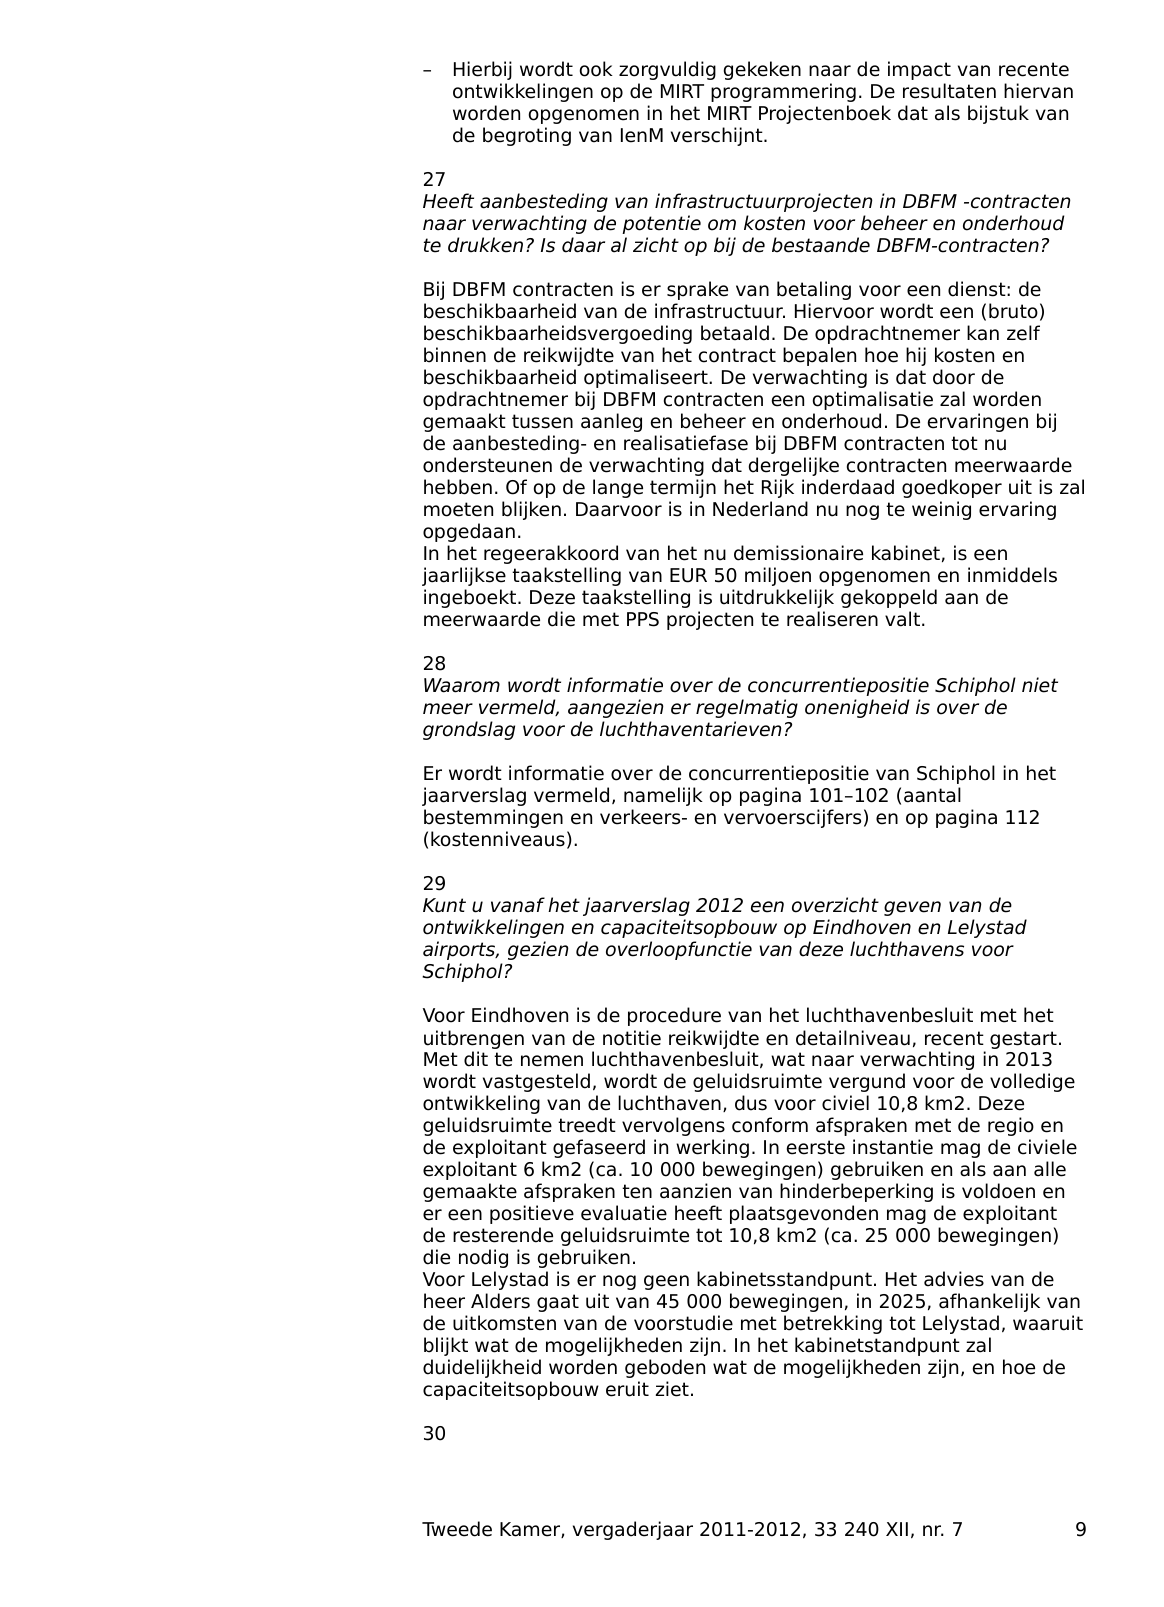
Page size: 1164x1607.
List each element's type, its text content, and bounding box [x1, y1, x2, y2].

text 30 [422, 1423, 1087, 1445]
text 29 [422, 873, 1087, 895]
text Voor Eindhoven is de procedure van het luchthavenbesluit met het uitbrengen van de notitie reikwijdte en detailniveau, recent gestart. Met dit te nemen luchthavenbesluit, wat naar verwachting in 2013 wordt vastgesteld, wordt de geluidsruimte vergund voor de volledige ontwikkeling van de luchthaven, dus voor civiel 10,8 km2. Deze geluidsruimte treedt vervolgens conform afspraken met de regio en de exploitant gefaseerd in werking. In eerste instantie mag de civiele exploitant 6 km2 (ca. 10 000 bewegingen) gebruiken en als aan alle gemaakte afspraken ten aanzien van hinderbeperking is voldoen en er een positieve evaluatie heeft plaatsgevonden mag de exploitant de resterende geluidsruimte tot 10,8 km2 (ca. 25 000 bewegingen) die nodig is gebruiken. [422, 1005, 1087, 1269]
text Er wordt informatie over de concurrentiepositie van Schiphol in het jaarverslag vermeld, namelijk op pagina 101–102 (aantal bestemmingen en verkeers- en vervoerscijfers) en op pagina 112 (kostenniveaus). [422, 763, 1087, 851]
text Waarom wordt informatie over de concurrentiepositie Schiphol niet meer vermeld, aangezien er regelmatig onenigheid is over de grondslag voor de luchthaventarieven? [422, 675, 1087, 741]
text Kunt u vanaf het jaarverslag 2012 een overzicht geven van de ontwikkelingen en capaciteitsopbouw op Eindhoven en Lelystad airports, gezien de overloopfunctie van deze luchthavens voor Schiphol? [422, 895, 1087, 983]
text Heeft aanbesteding van infrastructuurprojecten in DBFM -contracten naar verwachting de potentie om kosten voor beheer en onderhoud te drukken? Is daar al zicht op bij de bestaande DBFM-contracten? [422, 191, 1087, 257]
text Bij DBFM contracten is er sprake van betaling voor een dienst: de beschikbaarheid van de infrastructuur. Hiervoor wordt een (bruto) beschikbaarheidsvergoeding betaald. De opdrachtnemer kan zelf binnen de reikwijdte van het contract bepalen hoe hij kosten en beschikbaarheid optimaliseert. De verwachting is dat door de opdrachtnemer bij DBFM contracten een optimalisatie zal worden gemaakt tussen aanleg en beheer en onderhoud. De ervaringen bij de aanbesteding- en realisatiefase bij DBFM contracten tot nu ondersteunen de verwachting dat dergelijke contracten meerwaarde hebben. Of op de lange termijn het Rijk inderdaad goedkoper uit is zal moeten blijken. Daarvoor is in Nederland nu nog te weinig ervaring opgedaan. [422, 279, 1087, 543]
text Voor Lelystad is er nog geen kabinetsstandpunt. Het advies van de heer Alders gaat uit van 45 000 bewegingen, in 2025, afhankelijk van de uitkomsten van de voorstudie met betrekking tot Lelystad, waaruit blijkt wat de mogelijkheden zijn. In het kabinetstandpunt zal duidelijkheid worden geboden wat de mogelijkheden zijn, en hoe de capaciteitsopbouw eruit ziet. [422, 1269, 1087, 1401]
text 28 [422, 653, 1087, 675]
text – Hierbij wordt ook zorgvuldig gekeken naar de impact van recente ontwikkelingen op de MIRT programmering. De resultaten hiervan worden opgenomen in het MIRT Projectenboek dat als bijstuk van de begroting van IenM verschijnt. [422, 59, 1087, 147]
text In het regeerakkoord van het nu demissionaire kabinet, is een jaarlijkse taakstelling van EUR 50 miljoen opgenomen en inmiddels ingeboekt. Deze taakstelling is uitdrukkelijk gekoppeld aan de meerwaarde die met PPS projecten te realiseren valt. [422, 543, 1087, 631]
text 27 [422, 169, 1087, 191]
